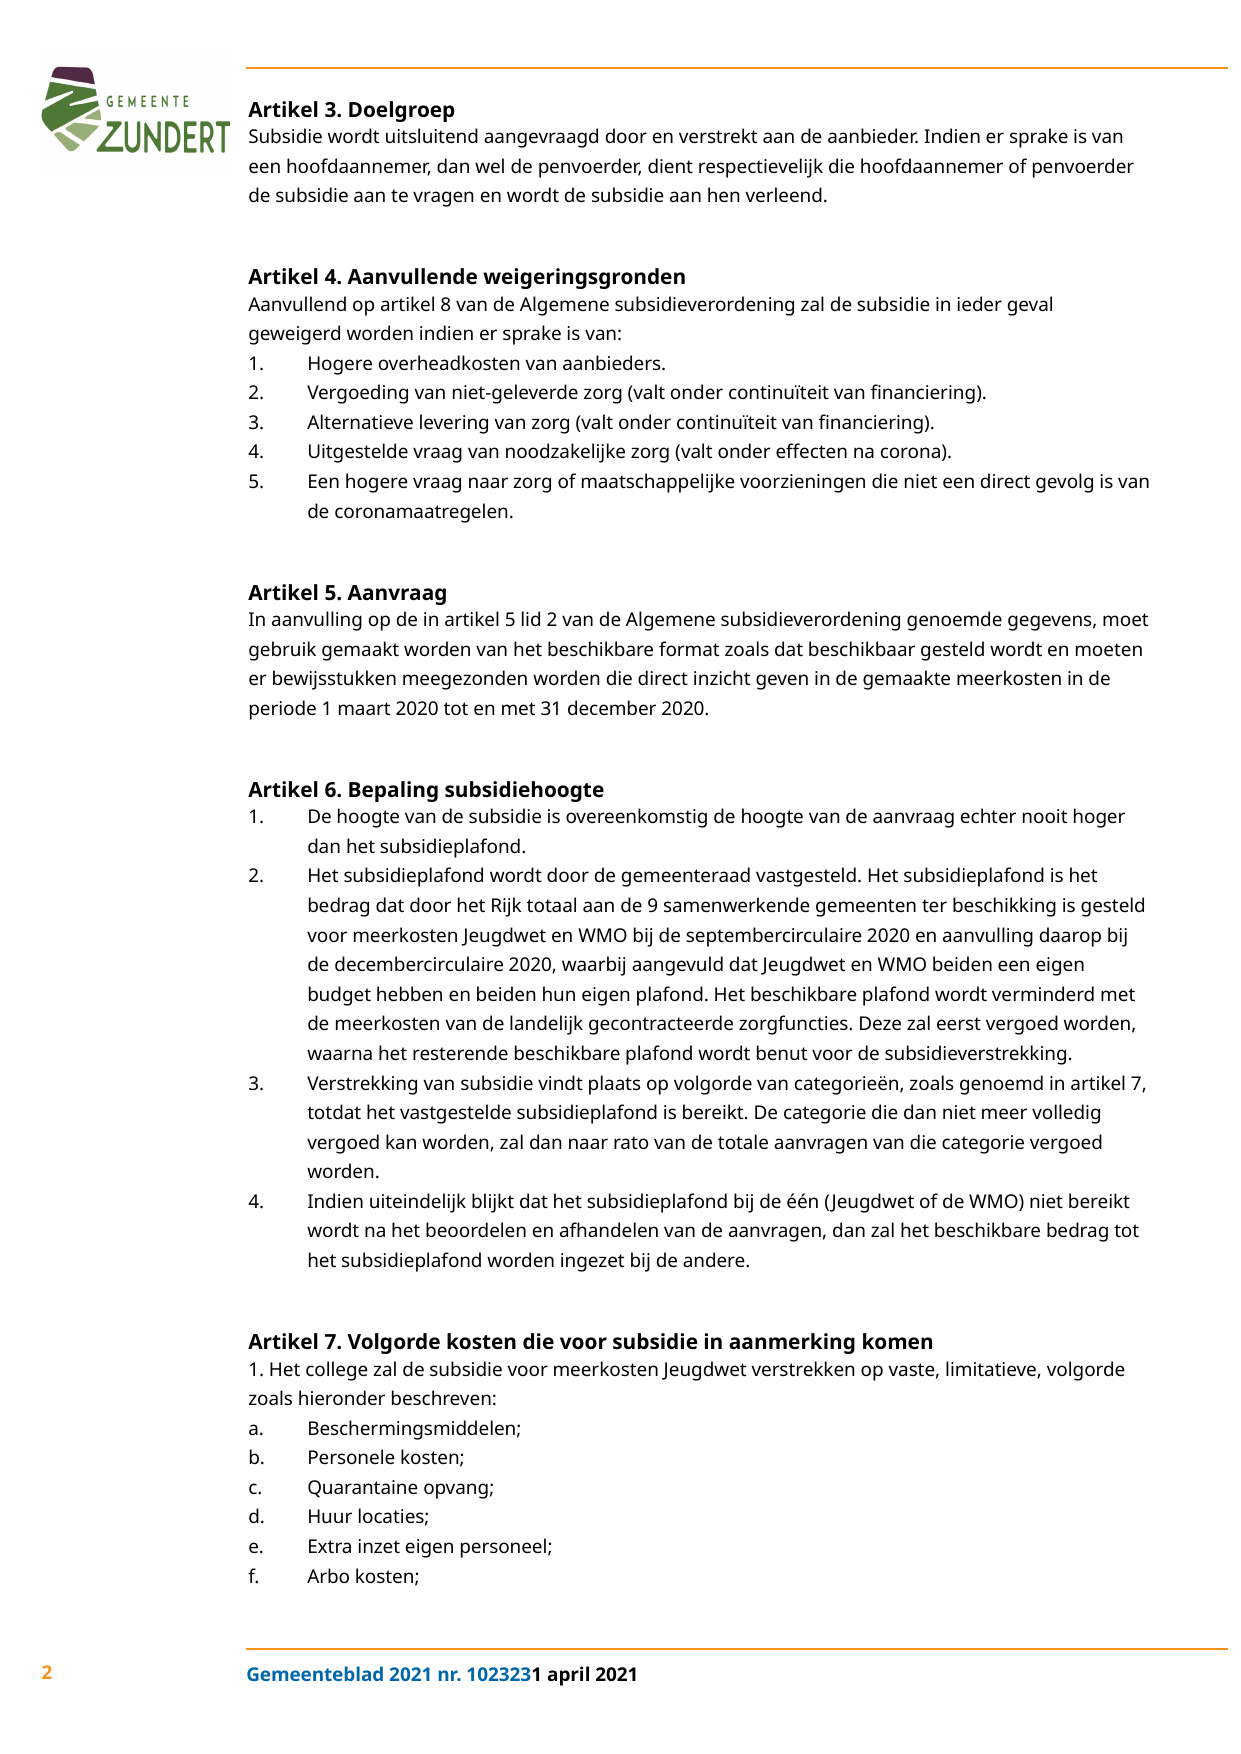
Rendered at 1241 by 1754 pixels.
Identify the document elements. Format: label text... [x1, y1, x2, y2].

list Quarantaine opvang; [248, 1474, 1152, 1500]
text Artikel 7. Volgorde kosten die voor subsidie in aanmerking komen [248, 1327, 1152, 1356]
list Verstrekking van subsidie vindt plaats op volgorde van categorieën, zoals genoemd in artikel 7, totdat het vastgestelde subsidieplafond is bereikt. De categorie die dan niet meer volledig vergoed kan worden, zal dan naar rato van de totale aanvragen van die categorie vergoed worden. [248, 1070, 1152, 1184]
list Indien uiteindelijk blijkt dat het subsidieplafond bij de één (Jeugdwet of de WMO) niet bereikt wordt na het beoordelen en afhandelen van de aanvragen, dan zal het beschikbare bedrag tot het subsidieplafond worden ingezet bij de andere. [248, 1188, 1152, 1273]
list De hoogte van de subsidie is overeenkomstig de hoogte van de aanvraag echter nooit hoger dan het subsidieplafond. [248, 803, 1152, 859]
list Huur locaties; [248, 1504, 1152, 1529]
list Vergoeding van niet-geleverde zorg (valt onder continuïteit van financiering). [248, 379, 1152, 405]
list Uitgestelde vraag van noodzakelijke zorg (valt onder effecten na corona). [248, 439, 1152, 464]
list Beschermingsmiddelen; [248, 1415, 1152, 1441]
text Artikel 6. Bepaling subsidiehoogte [248, 775, 1152, 803]
list Extra inzet eigen personeel; [248, 1533, 1152, 1559]
text 1. Het college zal de subsidie voor meerkosten Jeugdwet verstrekken op vaste, limitatieve, volgorde zoals hieronder beschreven: [248, 1356, 1152, 1411]
text Aanvullend op artikel 8 van de Algemene subsidieverordening zal de subsidie in ieder geval geweigerd worden indien er sprake is van: [248, 291, 1152, 346]
list Alternatieve levering van zorg (valt onder continuïteit van financiering). [248, 409, 1152, 435]
text In aanvulling op de in artikel 5 lid 2 van de Algemene subsidieverordening genoemde gegevens, moet gebruik gemaakt worden van het beschikbare format zoals dat beschikbaar gesteld wordt en moeten er bewijsstukken meegezonden worden die direct inzicht geven in de gemaakte meerkosten in de periode 1 maart 2020 tot en met 31 december 2020. [248, 606, 1152, 721]
list Arbo kosten; [248, 1563, 1152, 1588]
text Artikel 5. Aanvraag [248, 578, 1152, 606]
text Subsidie wordt uitsluitend aangevraagd door en verstrekt aan de aanbieder. Indien er sprake is van een hoofdaannemer, dan wel de penvoerder, dient respectievelijk die hoofdaannemer of penvoerder de subsidie aan te vragen en wordt de subsidie aan hen verleend. [248, 123, 1152, 208]
list Hogere overheadkosten van aanbieders. [248, 350, 1152, 376]
picture [41, 47, 231, 172]
text Artikel 4. Aanvullende weigeringsgronden [248, 262, 1152, 291]
text Artikel 3. Doelgroep [248, 95, 1152, 123]
list Een hogere vraag naar zorg of maatschappelijke voorzieningen die niet een direct gevolg is van de coronamaatregelen. [248, 468, 1152, 524]
list Het subsidieplafond wordt door de gemeenteraad vastgesteld. Het subsidieplafond is het bedrag dat door het Rijk totaal aan de 9 samenwerkende gemeenten ter beschikking is gesteld voor meerkosten Jeugdwet en WMO bij de septembercirculaire 2020 en aanvulling daarop bij de decembercirculaire 2020, waarbij aangevuld dat Jeugdwet en WMO beiden een eigen budget hebben en beiden hun eigen plafond. Het beschikbare plafond wordt verminderd met de meerkosten van de landelijk gecontracteerde zorgfuncties. Deze zal eerst vergoed worden, waarna het resterende beschikbare plafond wordt benut voor de subsidieverstrekking. [248, 863, 1152, 1066]
list Personele kosten; [248, 1444, 1152, 1470]
